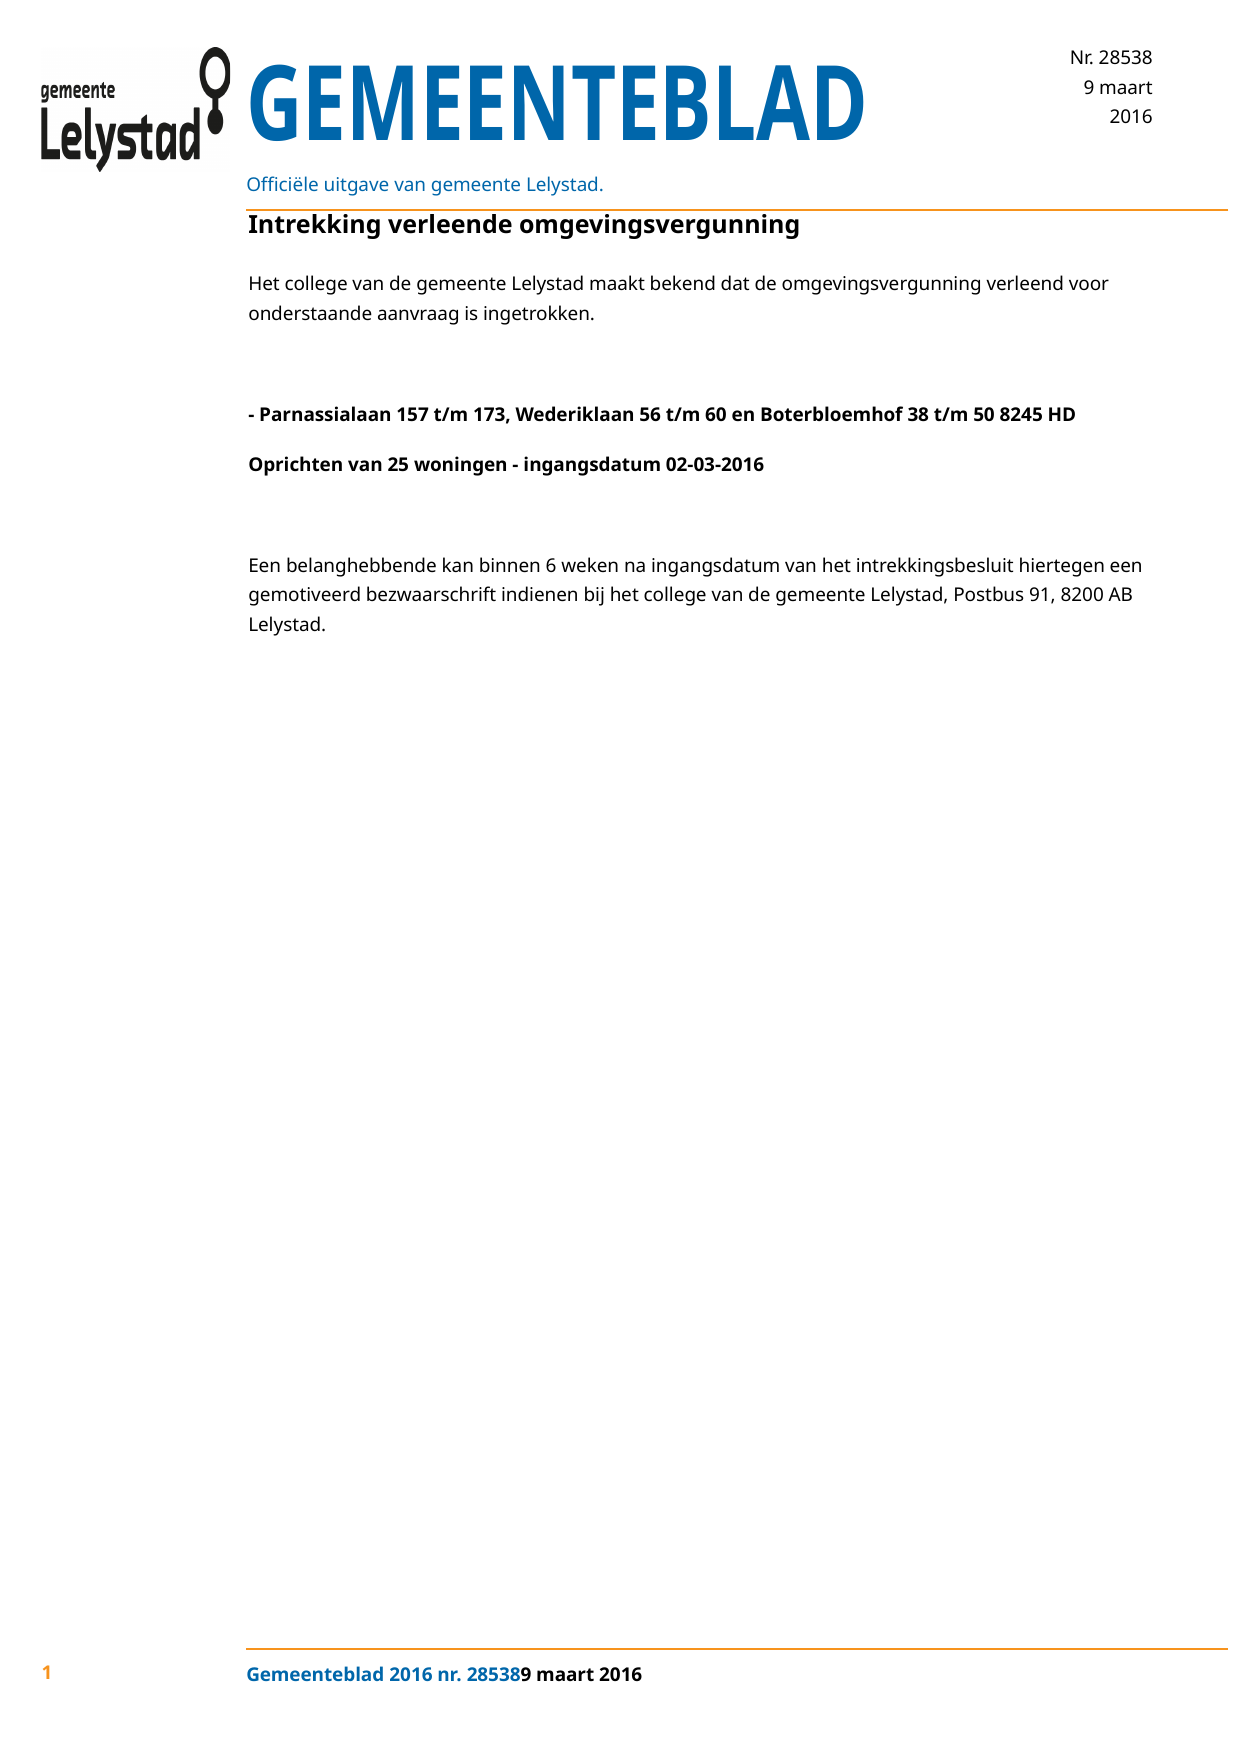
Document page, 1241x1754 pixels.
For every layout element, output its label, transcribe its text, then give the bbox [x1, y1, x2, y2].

text Intrekking verleende omgevingsvergunning [248, 211, 1152, 241]
text Het college van de gemeente Lelystad maakt bekend dat de omgevingsvergunning verleend voor onderstaande aanvraag is ingetrokken. [248, 270, 1152, 326]
text - Parnassialaan 157 t/m 173, Wederiklaan 56 t/m 60 en Boterbloemhof 38 t/m 50 8245 HD [248, 401, 1152, 426]
text Een belanghebbende kan binnen 6 weken na ingangsdatum van het intrekkingsbesluit hiertegen een gemotiveerd bezwaarschrift indienen bij het college van de gemeente Lelystad, Postbus 91, 8200 AB Lelystad. [248, 552, 1152, 637]
picture [41, 47, 231, 172]
text Oprichten van 25 woningen - ingangsdatum 02-03-2016 [248, 451, 1152, 477]
